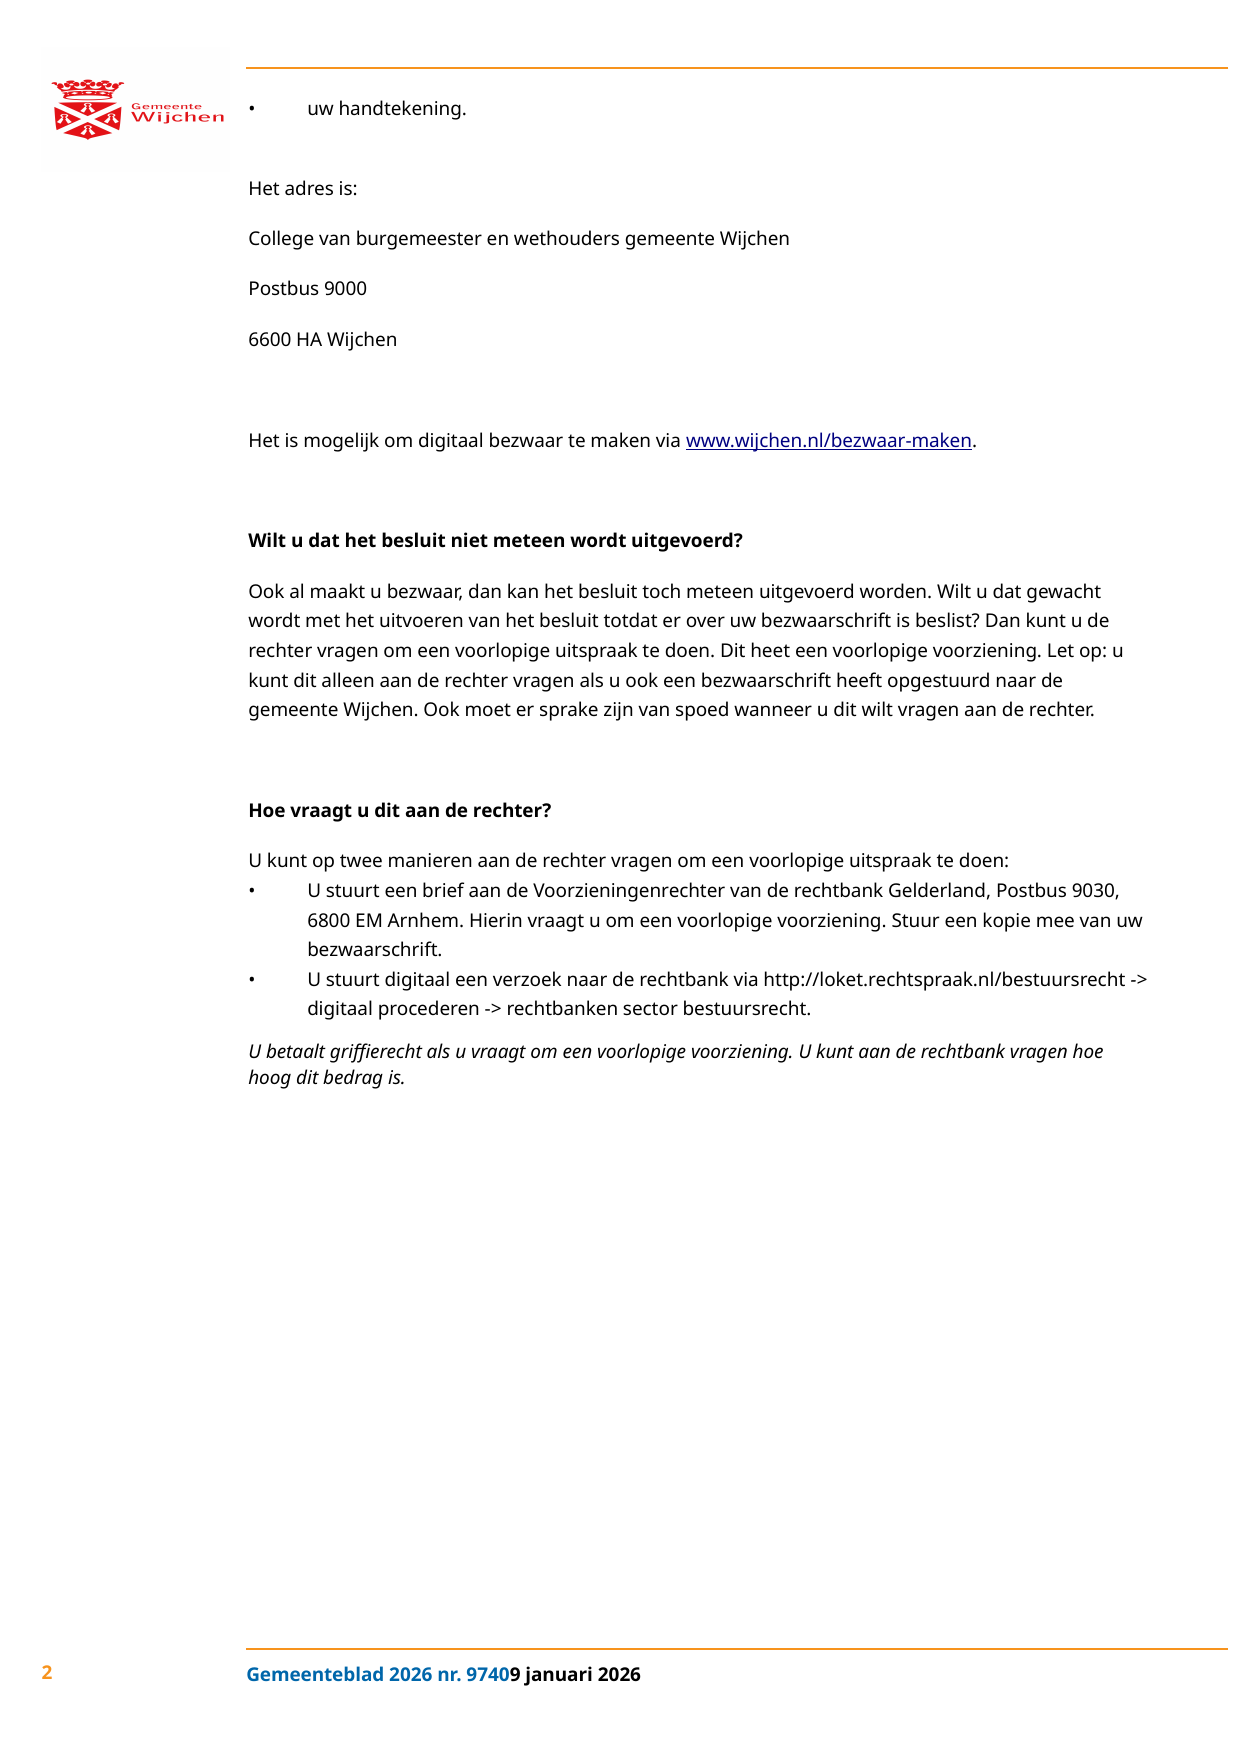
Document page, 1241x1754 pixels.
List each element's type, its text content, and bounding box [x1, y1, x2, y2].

text Wilt u dat het besluit niet meteen wordt uitgevoerd? [248, 528, 1152, 553]
text Hoe vraagt u dit aan de rechter? [248, 797, 1152, 823]
text Ook al maakt u bezwaar, dan kan het besluit toch meteen uitgevoerd worden. Wilt u dat gewacht wordt met het uitvoeren van het besluit totdat er over uw bezwaarschrift is beslist? Dan kunt u de rechter vragen om een voorlopige uitspraak te doen. Dit heet een voorlopige voorziening. Let op: u kunt dit alleen aan de rechter vragen als u ook een bezwaarschrift heeft opgestuurd naar de gemeente Wijchen. Ook moet er sprake zijn van spoed wanneer u dit wilt vragen aan de rechter. [248, 578, 1152, 722]
list U stuurt een brief aan de Voorzieningenrechter van de rechtbank Gelderland, Postbus 9030, 6800 EM Arnhem. Hierin vraagt u om een voorlopige voorziening. Stuur een kopie mee van uw bezwaarschrift. [248, 877, 1152, 962]
text Postbus 9000 [248, 276, 1152, 301]
text Het adres is: [248, 175, 1152, 201]
list U stuurt digitaal een verzoek naar de rechtbank via http://loket.rechtspraak.nl/bestuursrecht -> digitaal procederen -> rechtbanken sector bestuursrecht. [248, 966, 1152, 1021]
list uw handtekening. [248, 95, 1152, 121]
text 6600 HA Wijchen [248, 326, 1152, 352]
text U kunt op twee manieren aan de rechter vragen om een voorlopige uitspraak te doen: [248, 848, 1152, 873]
text Het is mogelijk om digitaal bezwaar te maken via www.wijchen.nl/bezwaar-maken. [248, 427, 1152, 453]
text College van burgemeester en wethouders gemeente Wijchen [248, 225, 1152, 251]
picture [41, 47, 231, 172]
text U betaalt griffierecht als u vraagt om een voorlopige voorziening. U kunt aan de rechtbank vragen hoe hoog dit bedrag is. [248, 1039, 1152, 1090]
